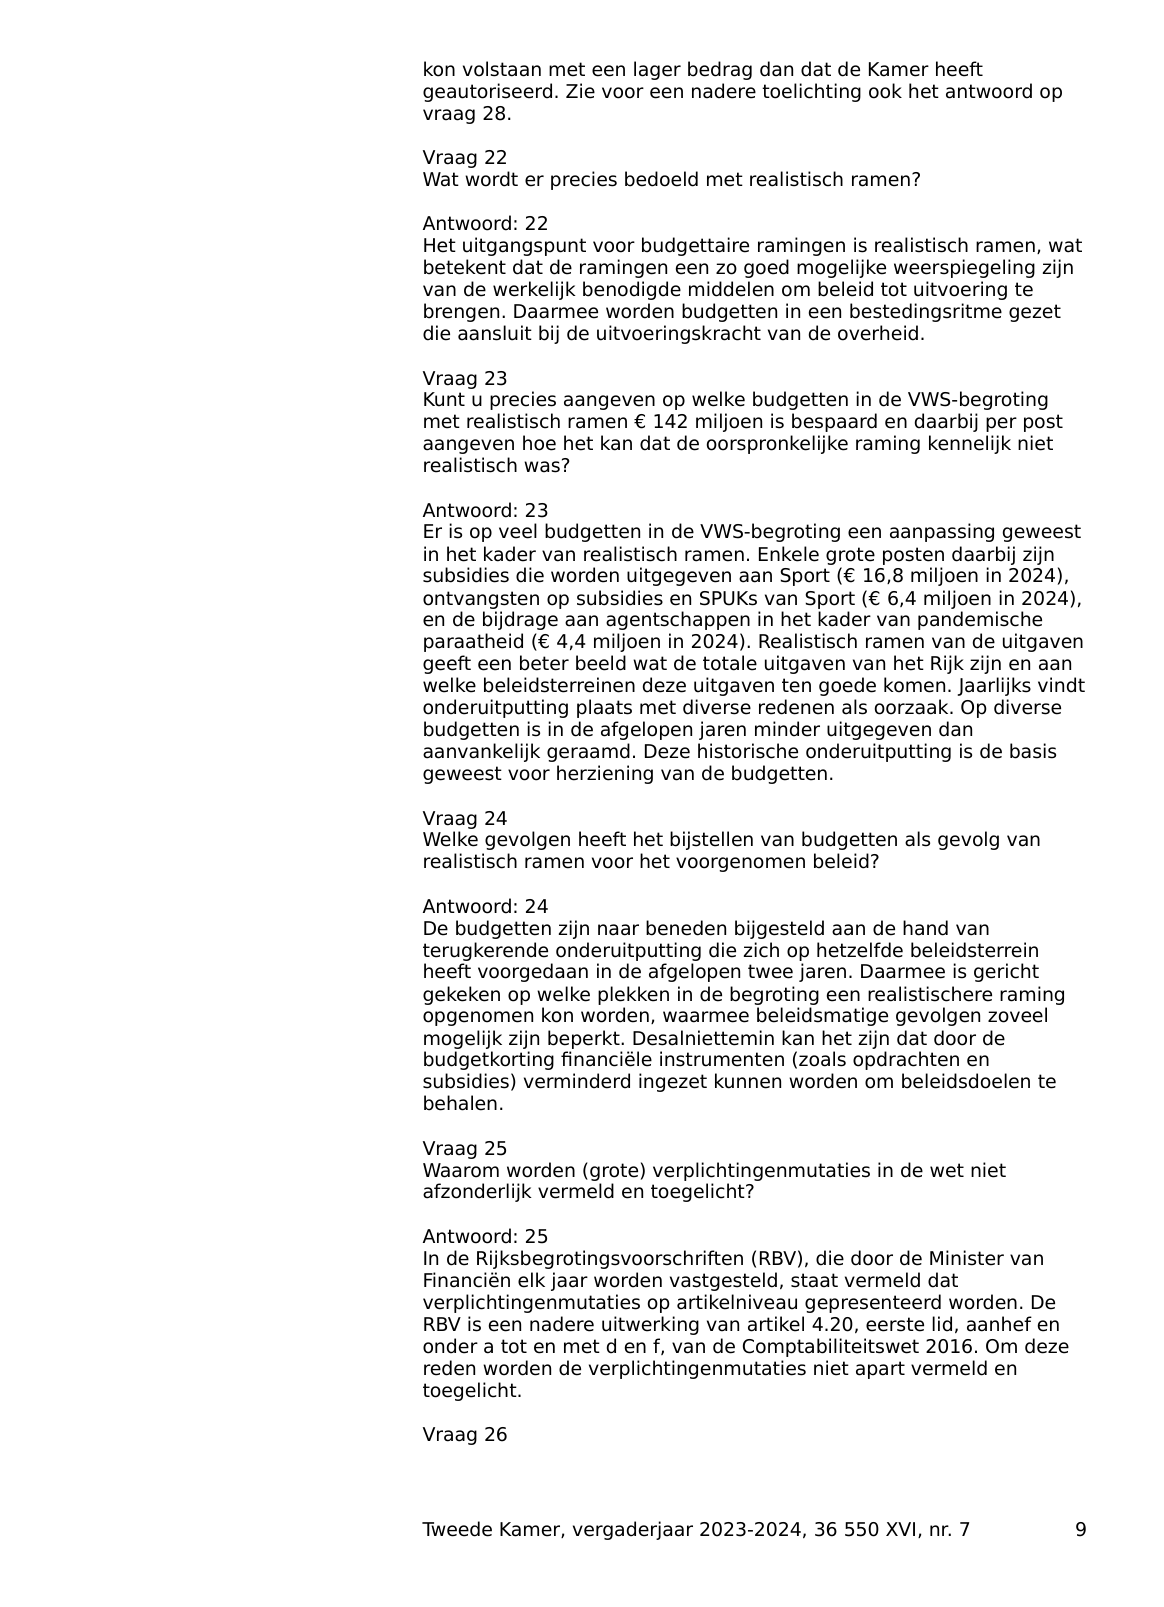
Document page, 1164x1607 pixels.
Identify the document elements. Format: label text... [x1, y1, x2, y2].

text Antwoord: 22 [422, 213, 1087, 235]
text Antwoord: 24 [422, 896, 1087, 917]
text Er is op veel budgetten in de VWS-begroting een aanpassing geweest in het kader van realistisch ramen. Enkele grote posten daarbij zijn subsidies die worden uitgegeven aan Sport (€ 16,8 miljoen in 2024), ontvangsten op subsidies en SPUKs van Sport (€ 6,4 miljoen in 2024), en de bijdrage aan agentschappen in het kader van pandemische paraatheid (€ 4,4 miljoen in 2024). Realistisch ramen van de uitgaven geeft een beter beeld wat de totale uitgaven van het Rijk zijn en aan welke beleidsterreinen deze uitgaven ten goede komen. Jaarlijks vindt onderuitputting plaats met diverse redenen als oorzaak. Op diverse budgetten is in de afgelopen jaren minder uitgegeven dan aanvankelijk geraamd. Deze historische onderuitputting is de basis geweest voor herziening van de budgetten. [422, 521, 1087, 785]
text Antwoord: 25 [422, 1226, 1087, 1248]
text In de Rijksbegrotingsvoorschriften (RBV), die door de Minister van Financiën elk jaar worden vastgesteld, staat vermeld dat verplichtingenmutaties op artikelniveau gepresenteerd worden. De RBV is een nadere uitwerking van artikel 4.20, eerste lid, aanhef en onder a tot en met d en f, van de Comptabiliteitswet 2016. Om deze reden worden de verplichtingenmutaties niet apart vermeld en toegelicht. [422, 1248, 1087, 1401]
text Welke gevolgen heeft het bijstellen van budgetten als gevolg van realistisch ramen voor het voorgenomen beleid? [422, 829, 1087, 873]
text Waarom worden (grote) verplichtingenmutaties in de wet niet afzonderlijk vermeld en toegelicht? [422, 1159, 1087, 1203]
text Kunt u precies aangeven op welke budgetten in de VWS-begroting met realistisch ramen € 142 miljoen is bespaard en daarbij per post aangeven hoe het kan dat de oorspronkelijke raming kennelijk niet realistisch was? [422, 389, 1087, 477]
text Vraag 23 [422, 367, 1087, 389]
text Antwoord: 23 [422, 499, 1087, 521]
text Vraag 26 [422, 1424, 1087, 1446]
text Vraag 22 [422, 147, 1087, 169]
text Het uitgangspunt voor budgettaire ramingen is realistisch ramen, wat betekent dat de ramingen een zo goed mogelijke weerspiegeling zijn van de werkelijk benodigde middelen om beleid tot uitvoering te brengen. Daarmee worden budgetten in een bestedingsritme gezet die aansluit bij de uitvoeringskracht van de overheid. [422, 235, 1087, 345]
text Vraag 25 [422, 1137, 1087, 1159]
text Vraag 24 [422, 807, 1087, 829]
text Wat wordt er precies bedoeld met realistisch ramen? [422, 169, 1087, 191]
text kon volstaan met een lager bedrag dan dat de Kamer heeft geautoriseerd. Zie voor een nadere toelichting ook het antwoord op vraag 28. [422, 59, 1087, 125]
text De budgetten zijn naar beneden bijgesteld aan de hand van terugkerende onderuitputting die zich op hetzelfde beleidsterrein heeft voorgedaan in de afgelopen twee jaren. Daarmee is gericht gekeken op welke plekken in de begroting een realistischere raming opgenomen kon worden, waarmee beleidsmatige gevolgen zoveel mogelijk zijn beperkt. Desalniettemin kan het zijn dat door de budgetkorting financiële instrumenten (zoals opdrachten en subsidies) verminderd ingezet kunnen worden om beleidsdoelen te behalen. [422, 917, 1087, 1115]
